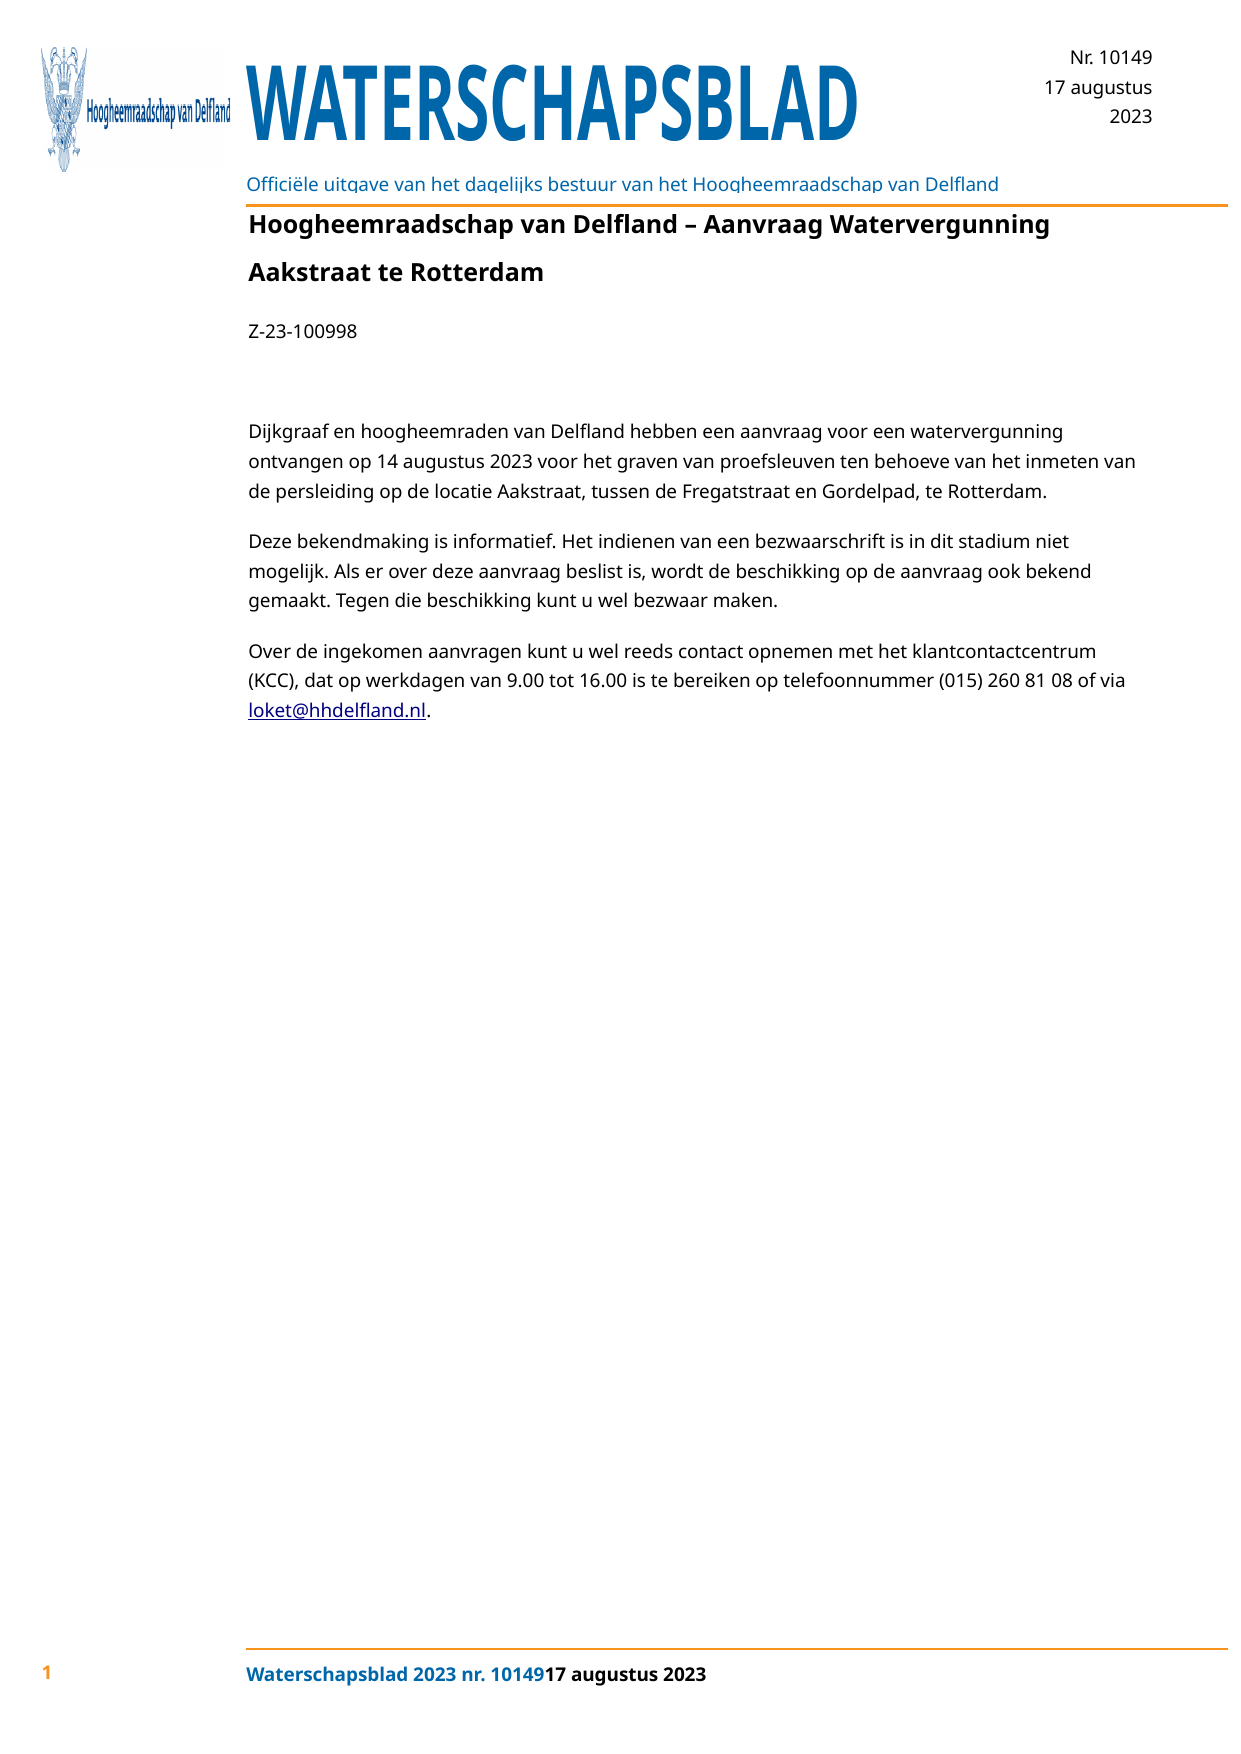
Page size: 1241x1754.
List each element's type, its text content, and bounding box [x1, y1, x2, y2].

text Hoogheemraadschap van Delfland – Aanvraag Watervergunning Aakstraat te Rotterdam [248, 207, 1152, 288]
text Over de ingekomen aanvragen kunt u wel reeds contact opnemen met het klantcontactcentrum (KCC), dat op werkdagen van 9.00 tot 16.00 is te bereiken op telefoonnummer (015) 260 81 08 of via loket@hhdelfland.nl. [248, 638, 1152, 723]
text Deze bekendmaking is informatief. Het indienen van een bezwaarschrift is in dit stadium niet mogelijk. Als er over deze aanvraag beslist is, wordt de beschikking op de aanvraag ook bekend gemaakt. Tegen die beschikking kunt u wel bezwaar maken. [248, 528, 1152, 613]
picture [41, 47, 231, 172]
text Z-23-100998 [248, 318, 1152, 344]
text Dijkgraaf en hoogheemraden van Delfland hebben een aanvraag voor een watervergunning ontvangen op 14 augustus 2023 voor het graven van proefsleuven ten behoeve van het inmeten van de persleiding op de locatie Aakstraat, tussen de Fregatstraat en Gordelpad, te Rotterdam. [248, 419, 1152, 504]
